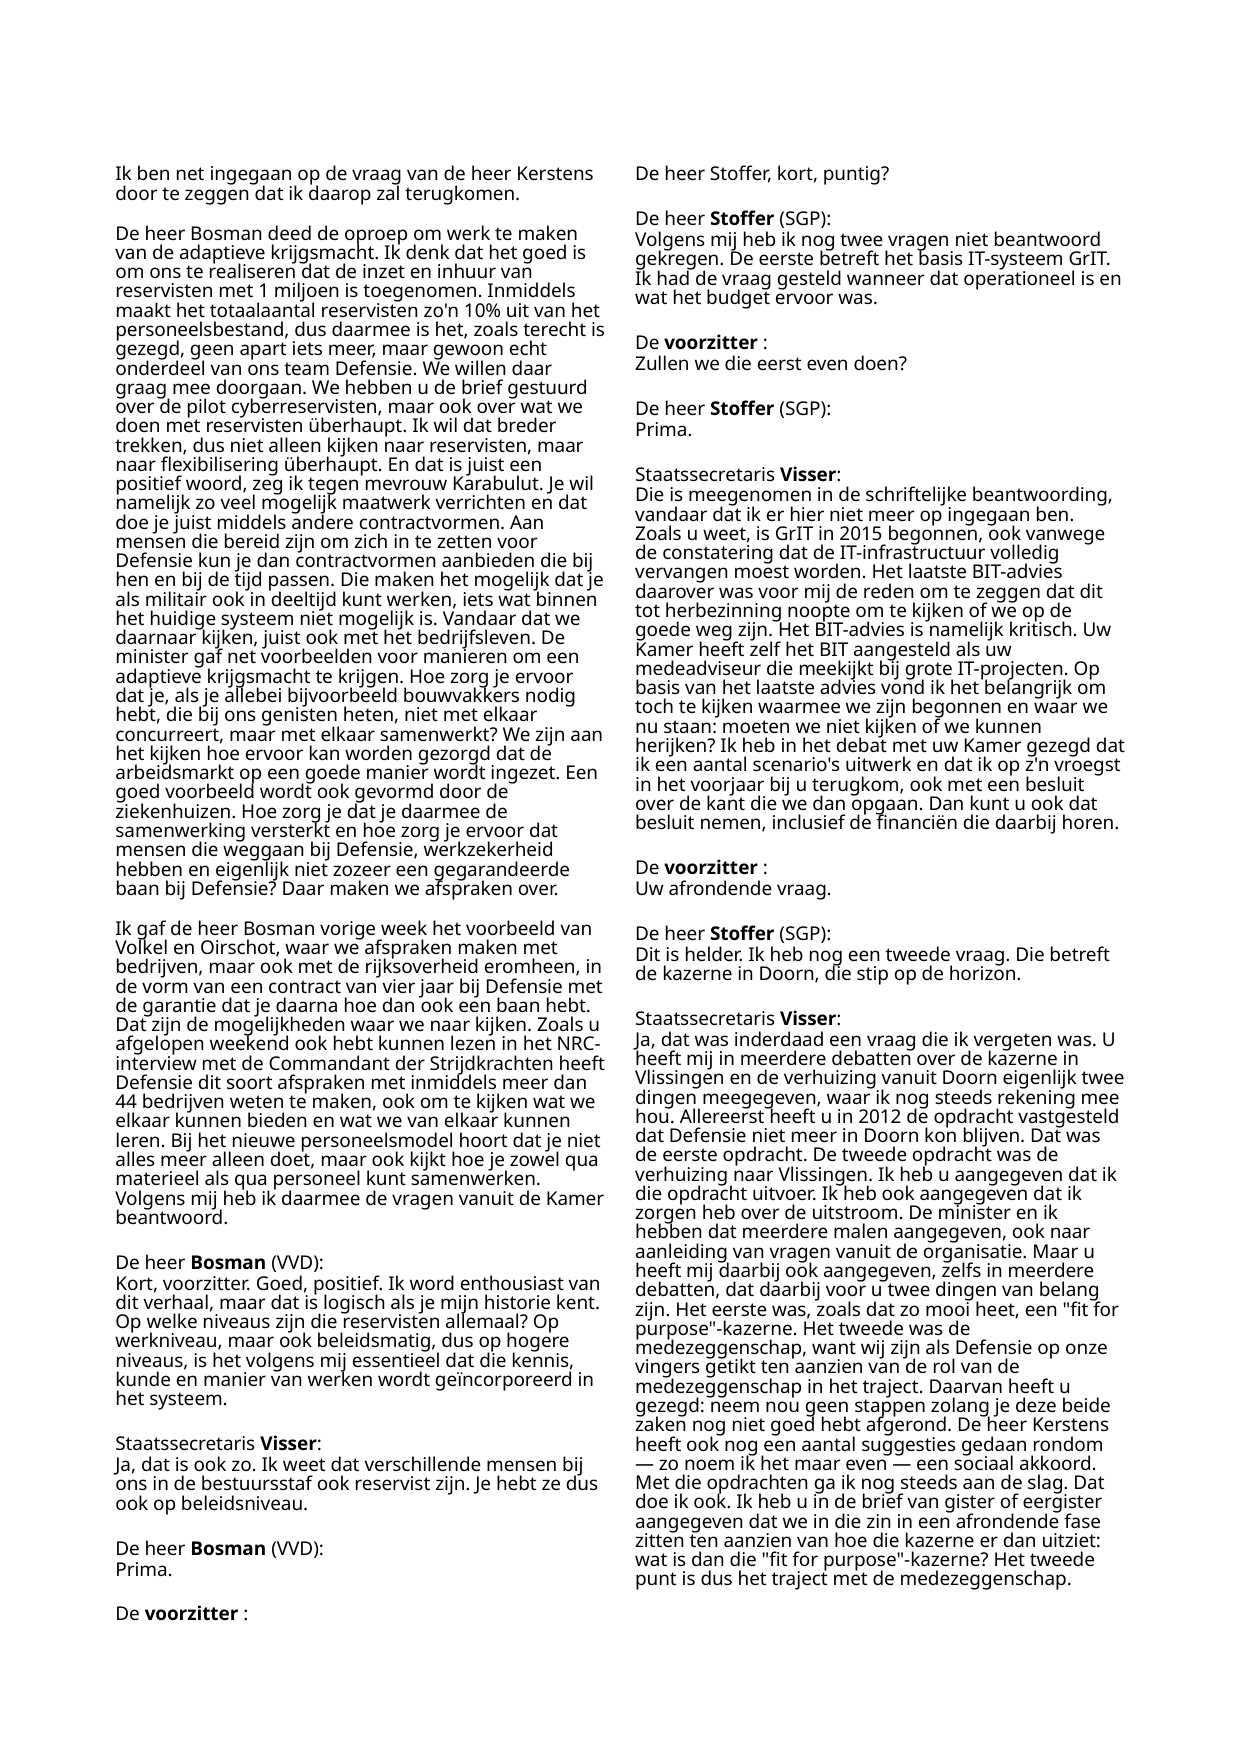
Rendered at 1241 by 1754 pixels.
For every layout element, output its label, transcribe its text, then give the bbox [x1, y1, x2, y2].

text Staatssecretaris Visser: [635, 1005, 1125, 1031]
text De voorzitter : [115, 1601, 605, 1626]
text Ja, dat was inderdaad een vraag die ik vergeten was. U heeft mij in meerdere debatten over de kazerne in Vlissingen en de verhuizing vanuit Doorn eigenlijk twee dingen meegegeven, waar ik nog steeds rekening mee hou. Allereerst heeft u in 2012 de opdracht vastgesteld dat Defensie niet meer in Doorn kon blijven. Dat was de eerste opdracht. De tweede opdracht was de verhuizing naar Vlissingen. Ik heb u aangegeven dat ik die opdracht uitvoer. Ik heb ook aangegeven dat ik zorgen heb over de uitstroom. De minister en ik hebben dat meerdere malen aangegeven, ook naar aanleiding van vragen vanuit de organisatie. Maar u heeft mij daarbij ook aangegeven, zelfs in meerdere debatten, dat daarbij voor u twee dingen van belang zijn. Het eerste was, zoals dat zo mooi heet, een "fit for purpose"-kazerne. Het tweede was de medezeggenschap, want wij zijn als Defensie op onze vingers getikt ten aanzien van de rol van de medezeggenschap in het traject. Daarvan heeft u gezegd: neem nou geen stappen zolang je deze beide zaken nog niet goed hebt afgerond. De heer Kerstens heeft ook nog een aantal suggesties gedaan rondom — zo noem ik het maar even — een sociaal akkoord. Met die opdrachten ga ik nog steeds aan de slag. Dat doe ik ook. Ik heb u in de brief van gister of eergister aangegeven dat we in die zin in een afrondende fase zitten ten aanzien van hoe die kazerne er dan uitziet: wat is dan die "fit for purpose"-kazerne? Het tweede punt is dus het traject met de medezeggenschap. [635, 1031, 1125, 1590]
text De heer Bosman (VVD): [115, 1535, 605, 1561]
text Kort, voorzitter. Goed, positief. Ik word enthousiast van dit verhaal, maar dat is logisch als je mijn historie kent. Op welke niveaus zijn die reservisten allemaal? Op werkniveau, maar ook beleidsmatig, dus op hogere niveaus, is het volgens mij essentieel dat die kennis, kunde en manier van werken wordt geïncorporeerd in het systeem. [115, 1275, 605, 1409]
text De heer Stoffer (SGP): [635, 920, 1125, 946]
text Prima. [635, 421, 1125, 440]
text Uw afrondende vraag. [635, 880, 1125, 899]
text De voorzitter : [635, 854, 1125, 880]
text Staatssecretaris Visser: [115, 1430, 605, 1456]
text De heer Stoffer (SGP): [635, 205, 1125, 231]
text Die is meegenomen in de schriftelijke beantwoording, vandaar dat ik er hier niet meer op ingegaan ben. Zoals u weet, is GrIT in 2015 begonnen, ook vanwege de constatering dat de IT-infrastructuur volledig vervangen moest worden. Het laatste BIT-advies daarover was voor mij de reden om te zeggen dat dit tot herbezinning noopte om te kijken of we op de goede weg zijn. Het BIT-advies is namelijk kritisch. Uw Kamer heeft zelf het BIT aangesteld als uw medeadviseur die meekijkt bij grote IT-projecten. Op basis van het laatste advies vond ik het belangrijk om toch te kijken waarmee we zijn begonnen en waar we nu staan: moeten we niet kijken of we kunnen herijken? Ik heb in het debat met uw Kamer gezegd dat ik een aantal scenario's uitwerk en dat ik op z'n vroegst in het voorjaar bij u terugkom, ook met een besluit over de kant die we dan opgaan. Dan kunt u ook dat besluit nemen, inclusief de financiën die daarbij horen. [635, 486, 1125, 833]
text Staatssecretaris Visser: [635, 461, 1125, 486]
text De heer Bosman (VVD): [115, 1249, 605, 1275]
text Ik ben net ingegaan op de vraag van de heer Kerstens door te zeggen dat ik daarop zal terugkomen. [115, 165, 605, 204]
text Volgens mij heb ik nog twee vragen niet beantwoord gekregen. De eerste betreft het basis IT-systeem GrIT. Ik had de vraag gesteld wanneer dat operationeel is en wat het budget ervoor was. [635, 231, 1125, 308]
text De heer Stoffer, kort, puntig? [635, 165, 1125, 184]
text Prima. [115, 1561, 605, 1580]
text Dit is helder. Ik heb nog een tweede vraag. Die betreft de kazerne in Doorn, die stip op de horizon. [635, 946, 1125, 984]
text Ik gaf de heer Bosman vorige week het voorbeeld van Volkel en Oirschot, waar we afspraken maken met bedrijven, maar ook met de rijksoverheid eromheen, in de vorm van een contract van vier jaar bij Defensie met de garantie dat je daarna hoe dan ook een baan hebt. Dat zijn de mogelijkheden waar we naar kijken. Zoals u afgelopen weekend ook hebt kunnen lezen in het NRC-interview met de Commandant der Strijdkrachten heeft Defensie dit soort afspraken met inmiddels meer dan 44 bedrijven weten te maken, ook om te kijken wat we elkaar kunnen bieden en wat we van elkaar kunnen leren. Bij het nieuwe personeelsmodel hoort dat je niet alles meer alleen doet, maar ook kijkt hoe je zowel qua materieel als qua personeel kunt samenwerken. Volgens mij heb ik daarmee de vragen vanuit de Kamer beantwoord. [115, 920, 605, 1228]
text De voorzitter : [635, 329, 1125, 355]
text Zullen we die eerst even doen? [635, 355, 1125, 374]
text Ja, dat is ook zo. Ik weet dat verschillende mensen bij ons in de bestuursstaf ook reservist zijn. Je hebt ze dus ook op beleidsniveau. [115, 1456, 605, 1514]
text De heer Bosman deed de oproep om werk te maken van de adaptieve krijgsmacht. Ik denk dat het goed is om ons te realiseren dat de inzet en inhuur van reservisten met 1 miljoen is toegenomen. Inmiddels maakt het totaalaantal reservisten zo'n 10% uit van het personeelsbestand, dus daarmee is het, zoals terecht is gezegd, geen apart iets meer, maar gewoon echt onderdeel van ons team Defensie. We willen daar graag mee doorgaan. We hebben u de brief gestuurd over de pilot cyberreservisten, maar ook over wat we doen met reservisten überhaupt. Ik wil dat breder trekken, dus niet alleen kijken naar reservisten, maar naar flexibilisering überhaupt. En dat is juist een positief woord, zeg ik tegen mevrouw Karabulut. Je wil namelijk zo veel mogelijk maatwerk verrichten en dat doe je juist middels andere contractvormen. Aan mensen die bereid zijn om zich in te zetten voor Defensie kun je dan contractvormen aanbieden die bij hen en bij de tijd passen. Die maken het mogelijk dat je als militair ook in deeltijd kunt werken, iets wat binnen het huidige systeem niet mogelijk is. Vandaar dat we daarnaar kijken, juist ook met het bedrijfsleven. De minister gaf net voorbeelden voor manieren om een adaptieve krijgsmacht te krijgen. Hoe zorg je ervoor dat je, als je allebei bijvoorbeeld bouwvakkers nodig hebt, die bij ons genisten heten, niet met elkaar concurreert, maar met elkaar samenwerkt? We zijn aan het kijken hoe ervoor kan worden gezorgd dat de arbeidsmarkt op een goede manier wordt ingezet. Een goed voorbeeld wordt ook gevormd door de ziekenhuizen. Hoe zorg je dat je daarmee de samenwerking versterkt en hoe zorg je ervoor dat mensen die weggaan bij Defensie, werkzekerheid hebben en eigenlijk niet zozeer een gegarandeerde baan bij Defensie? Daar maken we afspraken over. [115, 224, 605, 899]
text De heer Stoffer (SGP): [635, 395, 1125, 421]
